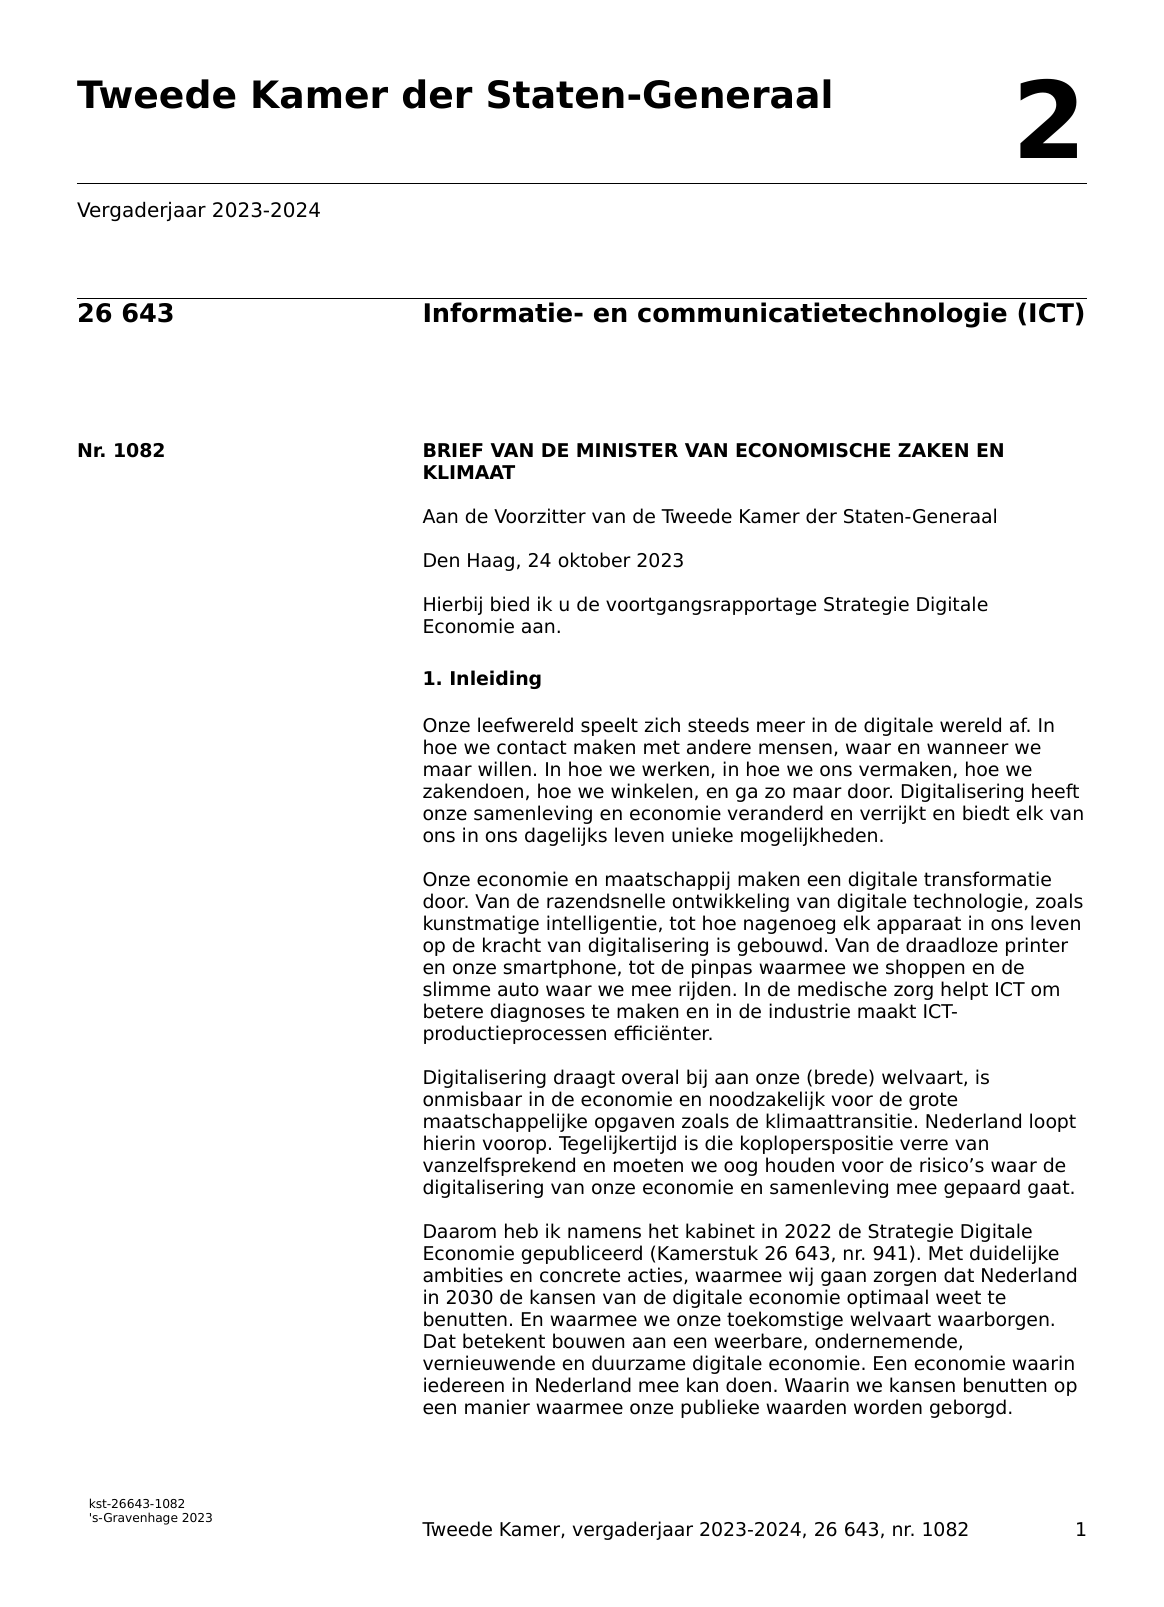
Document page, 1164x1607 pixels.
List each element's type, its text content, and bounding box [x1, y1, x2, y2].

text Onze leefwereld speelt zich steeds meer in de digitale wereld af. In hoe we contact maken met andere mensen, waar en wanneer we maar willen. In hoe we werken, in hoe we ons vermaken, hoe we zakendoen, hoe we winkelen, en ga zo maar door. Digitalisering heeft onze samenleving en economie veranderd en verrijkt en biedt elk van ons in ons dagelijks leven unieke mogelijkheden. [422, 715, 1087, 847]
subtitle 1. Inleiding [422, 668, 1087, 690]
subtitle Nr. 1082 BRIEF VAN DE MINISTER VAN ECONOMISCHE ZAKEN EN KLIMAAT [77, 440, 1087, 484]
subtitle 26 643 Informatie- en communicatietechnologie (ICT) [77, 299, 1087, 329]
text Hierbij bied ik u de voortgangsrapportage Strategie Digitale Economie aan. [422, 594, 1087, 638]
text 's-Gravenhage 2023 [88, 1511, 323, 1525]
table_header 2 [886, 59, 1087, 183]
table_cell Vergaderjaar 2023-2024 [77, 184, 1087, 298]
text Digitalisering draagt overal bij aan onze (brede) welvaart, is onmisbaar in de economie en noodzakelijk voor de grote maatschappelijke opgaven zoals de klimaattransitie. Nederland loopt hierin voorop. Tegelijkertijd is die koploperspositie verre van vanzelfsprekend en moeten we oog houden voor de risico’s waar de digitalisering van onze economie en samenleving mee gepaard gaat. [422, 1067, 1087, 1199]
table_header Tweede Kamer der Staten-Generaal [77, 59, 886, 183]
text Den Haag, 24 oktober 2023 [422, 550, 1087, 572]
text Aan de Voorzitter van de Tweede Kamer der Staten-Generaal [422, 506, 1087, 528]
text kst-26643-1082 [88, 1497, 323, 1511]
text Daarom heb ik namens het kabinet in 2022 de Strategie Digitale Economie gepubliceerd (Kamerstuk 26 643, nr. 941). Met duidelijke ambities en concrete acties, waarmee wij gaan zorgen dat Nederland in 2030 de kansen van de digitale economie optimaal weet te benutten. En waarmee we onze toekomstige welvaart waarborgen. Dat betekent bouwen aan een weerbare, ondernemende, vernieuwende en duurzame digitale economie. Een economie waarin iedereen in Nederland mee kan doen. Waarin we kansen benutten op een manier waarmee onze publieke waarden worden geborgd. [422, 1221, 1087, 1419]
text Onze economie en maatschappij maken een digitale transformatie door. Van de razendsnelle ontwikkeling van digitale technologie, zoals kunstmatige intelligentie, tot hoe nagenoeg elk apparaat in ons leven op de kracht van digitalisering is gebouwd. Van de draadloze printer en onze smartphone, tot de pinpas waarmee we shoppen en de slimme auto waar we mee rijden. In de medische zorg helpt ICT om betere diagnoses te maken en in de industrie maakt ICT-productieprocessen efficiënter. [422, 869, 1087, 1045]
